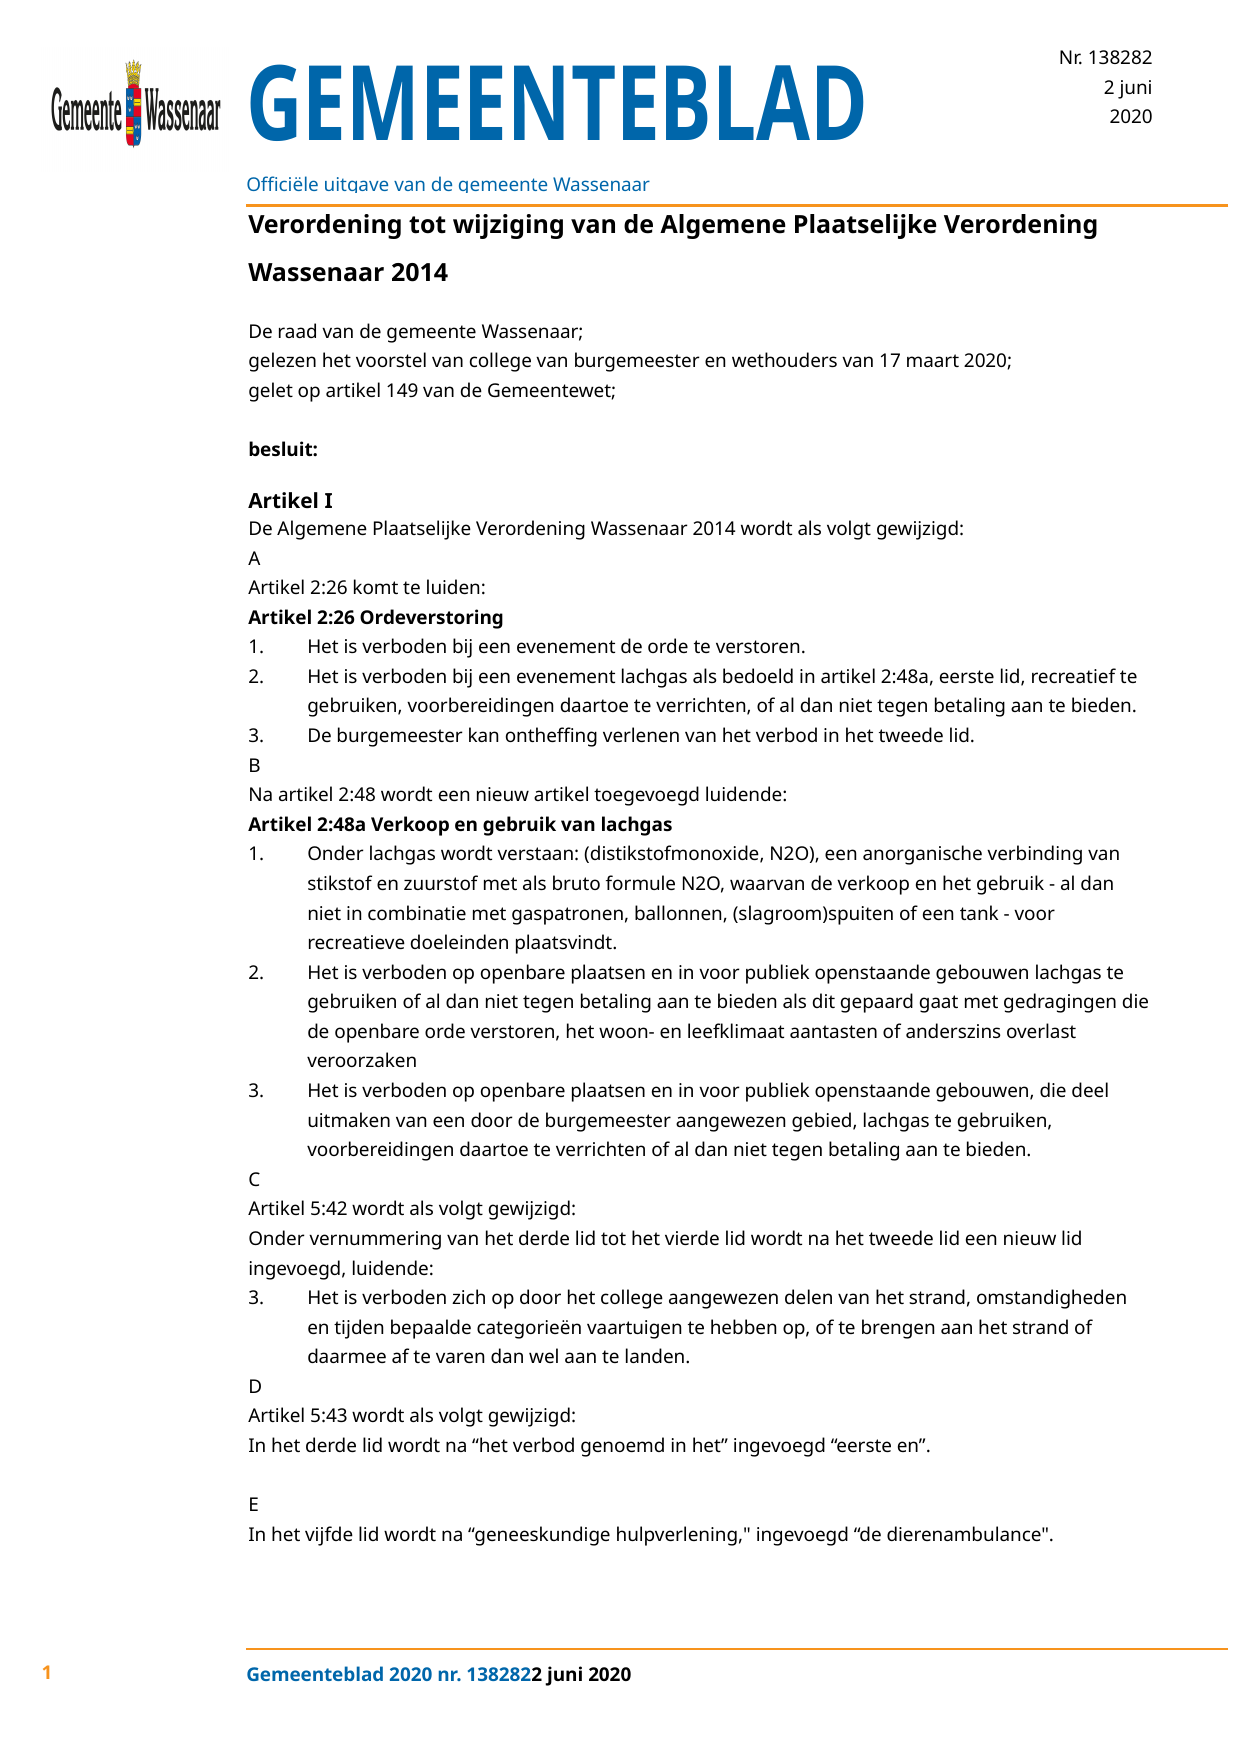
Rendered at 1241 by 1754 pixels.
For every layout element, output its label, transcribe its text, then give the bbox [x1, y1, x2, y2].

text Artikel 2:26 komt te luiden: [248, 574, 1152, 600]
text B [248, 752, 1152, 777]
text Artikel 5:43 wordt als volgt gewijzigd: [248, 1403, 1152, 1428]
list Het is verboden zich op door het college aangewezen delen van het strand, omstandigheden en tijden bepaalde categorieën vaartuigen te hebben op, of te brengen aan het strand of daarmee af te varen dan wel aan te landen. [248, 1284, 1152, 1369]
text Artikel 2:26 Ordeverstoring [248, 604, 1152, 629]
text Artikel I [248, 487, 1152, 515]
text In het vijfde lid wordt na “geneeskundige hulpverlening," ingevoegd “de dierenambulance". [248, 1521, 1152, 1547]
text Artikel 5:42 wordt als volgt gewijzigd: [248, 1196, 1152, 1221]
text In het derde lid wordt na “het verbod genoemd in het” ingevoegd “eerste en”. [248, 1432, 1152, 1458]
text De raad van de gemeente Wassenaar; [248, 318, 1152, 344]
text D [248, 1373, 1152, 1399]
picture [41, 47, 231, 172]
text Verordening tot wijziging van de Algemene Plaatselijke Verordening Wassenaar 2014 [248, 207, 1152, 288]
list Het is verboden bij een evenement de orde te verstoren. [248, 633, 1152, 659]
text Na artikel 2:48 wordt een nieuw artikel toegevoegd luidende: [248, 781, 1152, 807]
text De Algemene Plaatselijke Verordening Wassenaar 2014 wordt als volgt gewijzigd: [248, 515, 1152, 541]
text besluit: [248, 436, 1152, 462]
text gelet op artikel 149 van de Gemeentewet; [248, 377, 1152, 403]
text A [248, 545, 1152, 570]
text gelezen het voorstel van college van burgemeester en wethouders van 17 maart 2020; [248, 347, 1152, 373]
list Onder lachgas wordt verstaan: (distikstofmonoxide, N2O), een anorganische verbinding van stikstof en zuurstof met als bruto formule N2O, waarvan de verkoop en het gebruik - al dan niet in combinatie met gaspatronen, ballonnen, (slagroom)spuiten of een tank - voor recreatieve doeleinden plaatsvindt. [248, 841, 1152, 955]
text Artikel 2:48a Verkoop en gebruik van lachgas [248, 811, 1152, 837]
list Het is verboden bij een evenement lachgas als bedoeld in artikel 2:48a, eerste lid, recreatief te gebruiken, voorbereidingen daartoe te verrichten, of al dan niet tegen betaling aan te bieden. [248, 663, 1152, 718]
list De burgemeester kan ontheffing verlenen van het verbod in het tweede lid. [248, 722, 1152, 748]
list Het is verboden op openbare plaatsen en in voor publiek openstaande gebouwen, die deel uitmaken van een door de burgemeester aangewezen gebied, lachgas te gebruiken, voorbereidingen daartoe te verrichten of al dan niet tegen betaling aan te bieden. [248, 1077, 1152, 1162]
list Het is verboden op openbare plaatsen en in voor publiek openstaande gebouwen lachgas te gebruiken of al dan niet tegen betaling aan te bieden als dit gepaard gaat met gedragingen die de openbare orde verstoren, het woon- en leefklimaat aantasten of anderszins overlast veroorzaken [248, 959, 1152, 1073]
text E [248, 1491, 1152, 1517]
text C [248, 1166, 1152, 1192]
text Onder vernummering van het derde lid tot het vierde lid wordt na het tweede lid een nieuw lid ingevoegd, luidende: [248, 1225, 1152, 1280]
